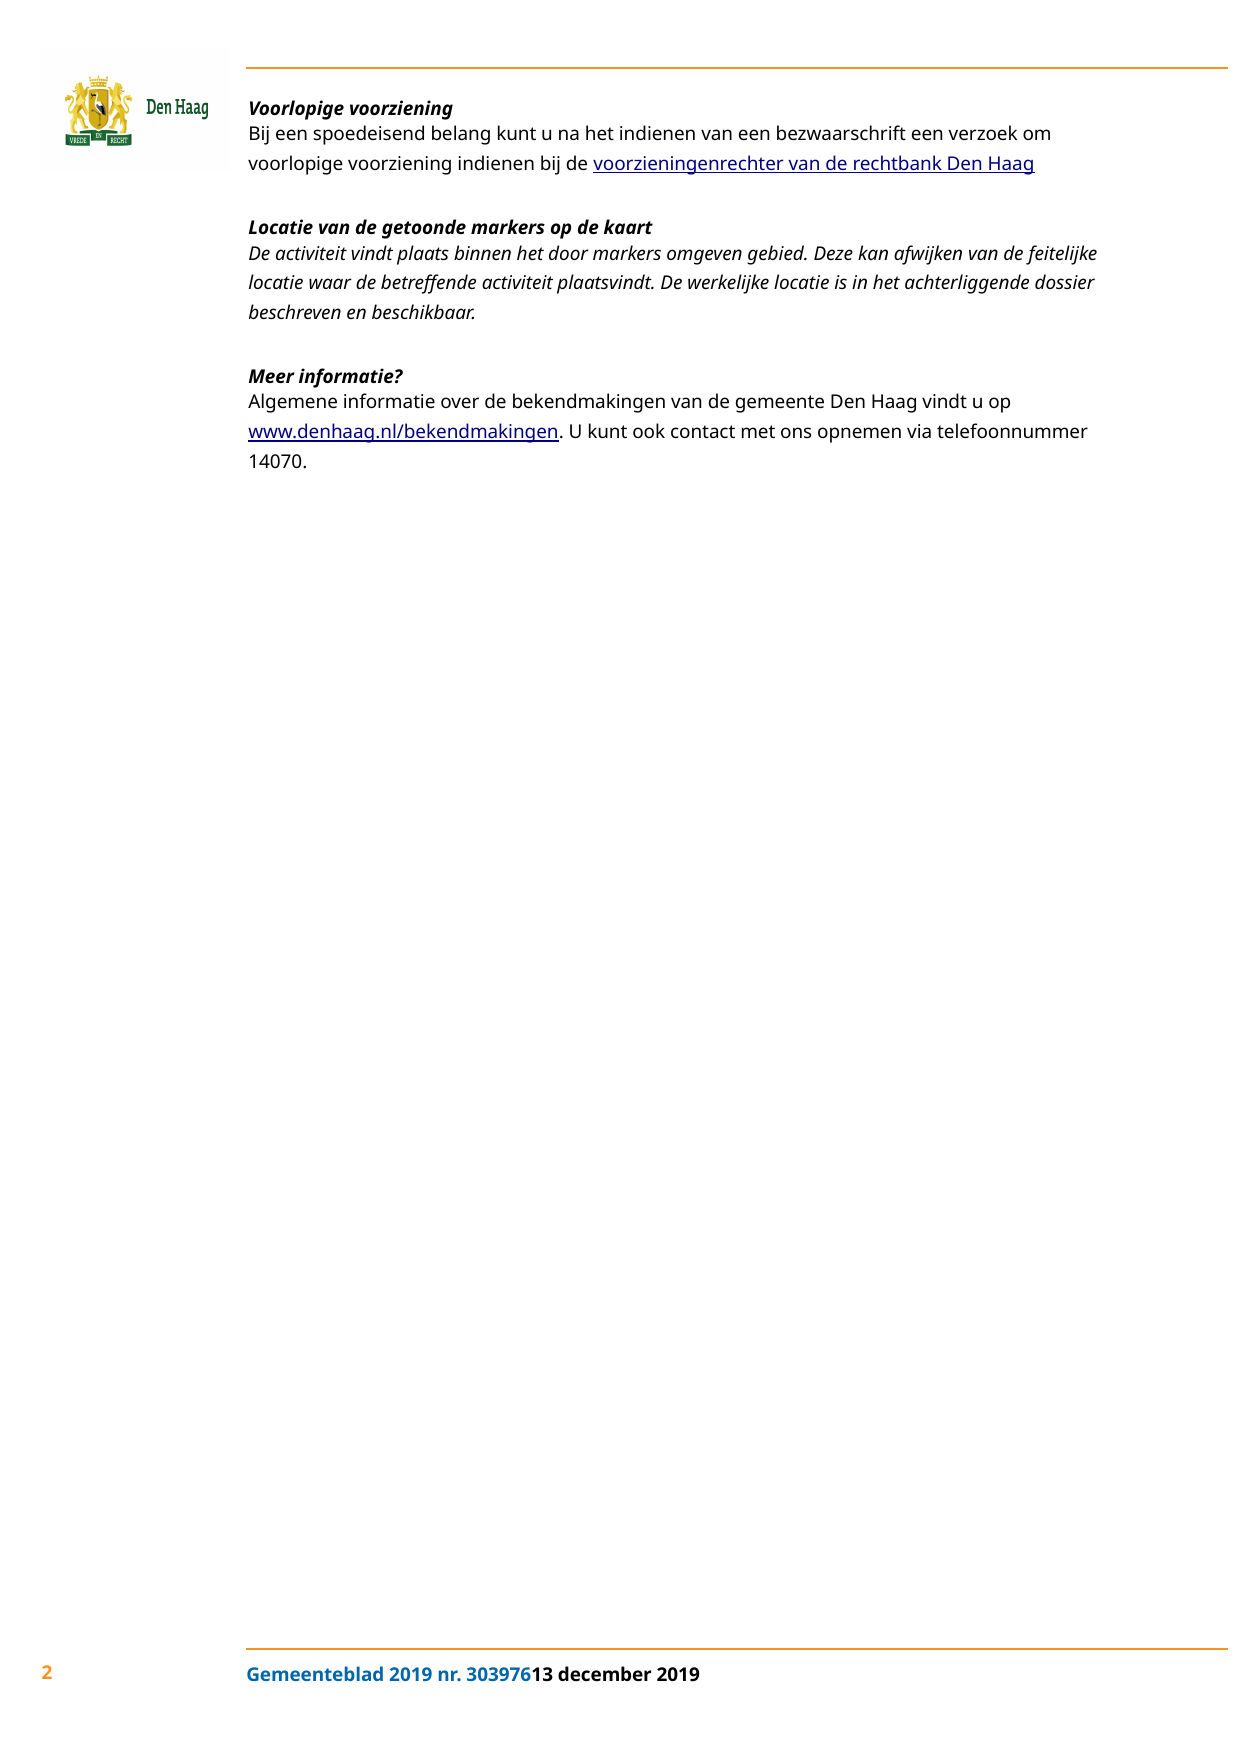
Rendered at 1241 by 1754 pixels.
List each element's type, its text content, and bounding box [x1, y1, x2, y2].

text Voorlopige voorziening [248, 95, 1152, 121]
text Algemene informatie over de bekendmakingen van de gemeente Den Haag vindt u op www.denhaag.nl/bekendmakingen. U kunt ook contact met ons opnemen via telefoonnummer 14070. [248, 389, 1152, 473]
text De activiteit vindt plaats binnen het door markers omgeven gebied. Deze kan afwijken van de feitelijke locatie waar de betreffende activiteit plaatsvindt. De werkelijke locatie is in het achterliggende dossier beschreven en beschikbaar. [248, 240, 1152, 325]
text Meer informatie? [248, 363, 1152, 389]
picture [41, 47, 231, 172]
text Bij een spoedeisend belang kunt u na het indienen van een bezwaarschrift een verzoek om voorlopige voorziening indienen bij de voorzieningenrechter van de rechtbank Den Haag [248, 121, 1152, 176]
text Locatie van de getoonde markers op de kaart [248, 214, 1152, 240]
